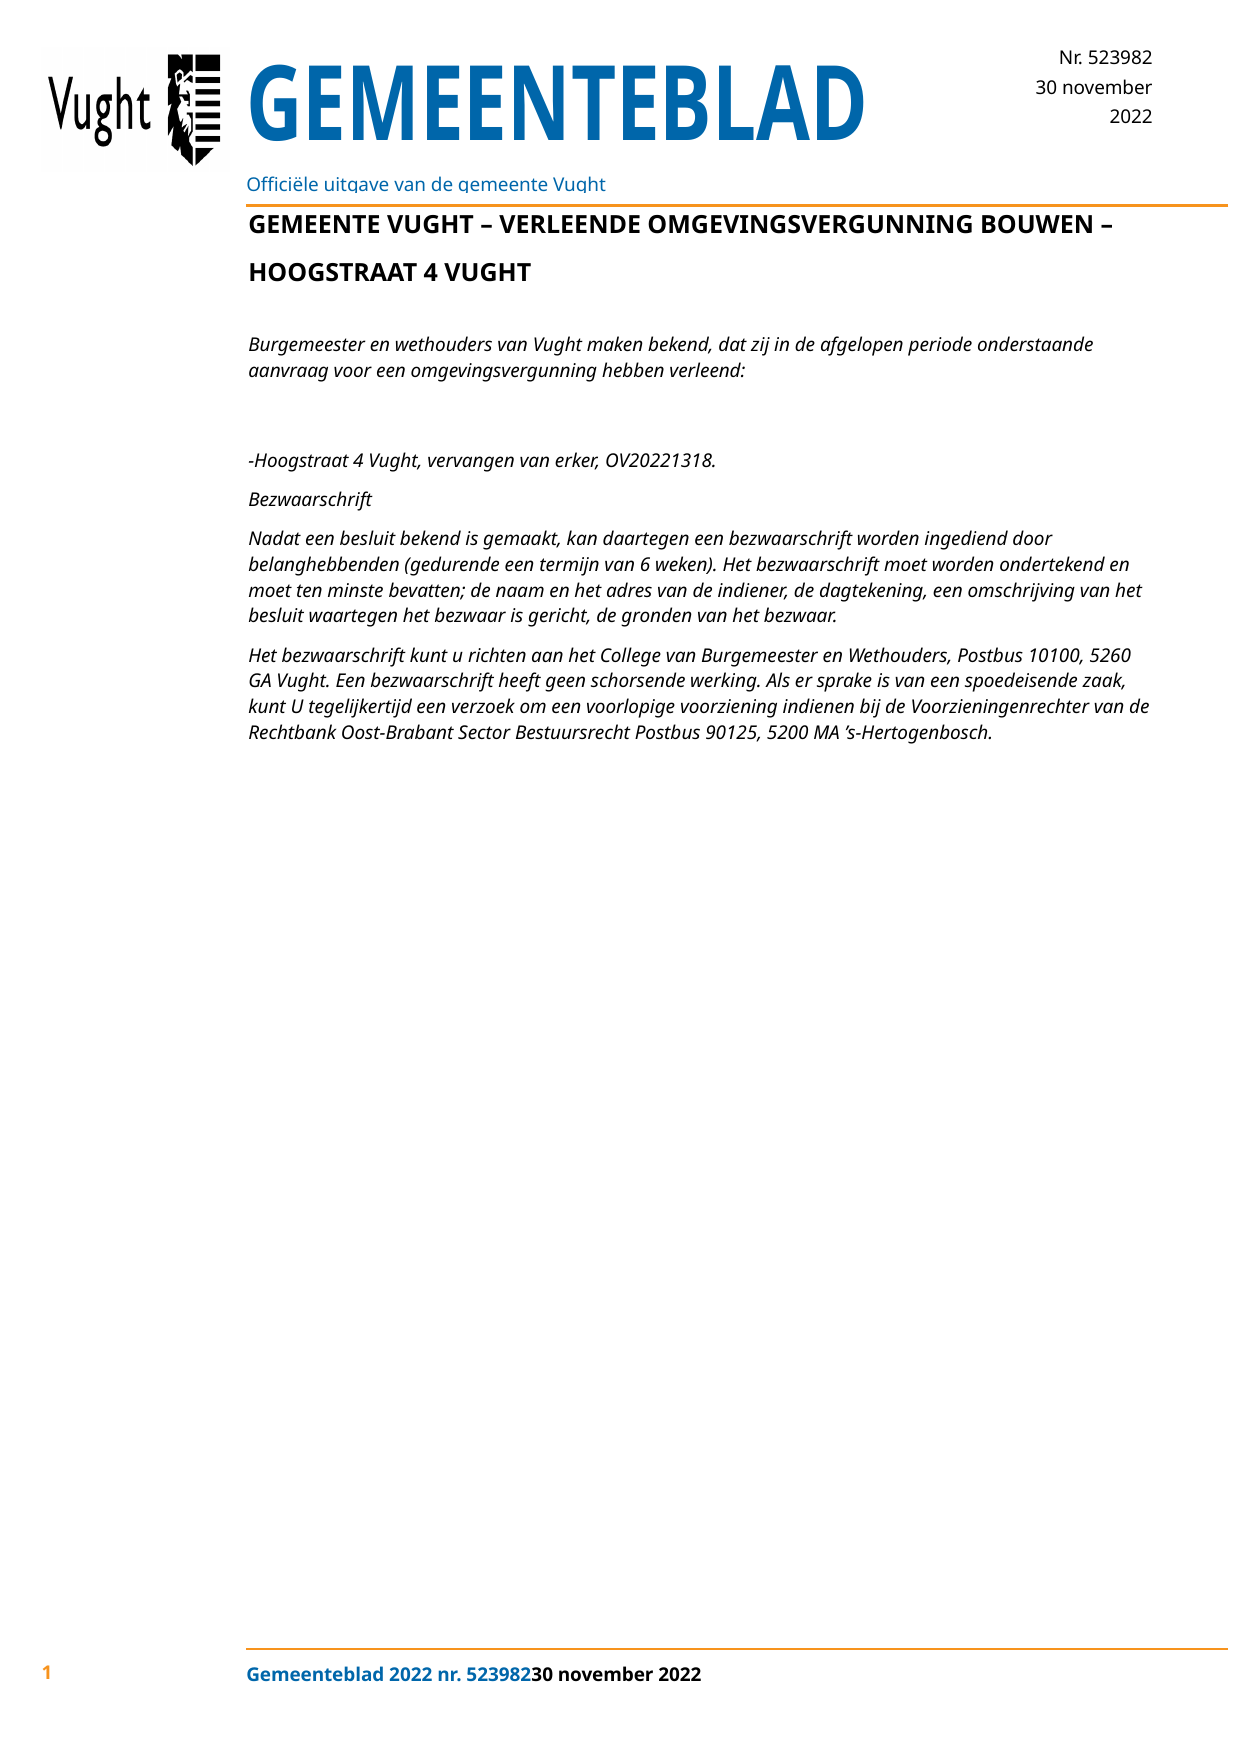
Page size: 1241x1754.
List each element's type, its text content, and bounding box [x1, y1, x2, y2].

text -Hoogstraat 4 Vught, vervangen van erker, OV20221318. [248, 447, 1152, 473]
text Het bezwaarschrift kunt u richten aan het College van Burgemeester en Wethouders, Postbus 10100, 5260 GA Vught. Een bezwaarschrift heeft geen schorsende werking. Als er sprake is van een spoedeisende zaak, kunt U tegelijkertijd een verzoek om een voorlopige voorziening indienen bij de Voorzieningenrechter van de Rechtbank Oost-Brabant Sector Bestuursrecht Postbus 90125, 5200 MA ’s-Hertogenbosch. [248, 642, 1152, 745]
text GEMEENTE VUGHT – VERLEENDE OMGEVINGSVERGUNNING BOUWEN – HOOGSTRAAT 4 VUGHT [248, 207, 1152, 288]
picture [41, 47, 231, 172]
text Burgemeester en wethouders van Vught maken bekend, dat zij in de afgelopen periode onderstaande aanvraag voor een omgevingsvergunning hebben verleend: [248, 331, 1152, 383]
text Bezwaarschrift [248, 486, 1152, 512]
text Nadat een besluit bekend is gemaakt, kan daartegen een bezwaarschrift worden ingediend door belanghebbenden (gedurende een termijn van 6 weken). Het bezwaarschrift moet worden ondertekend en moet ten minste bevatten; de naam en het adres van de indiener, de dagtekening, een omschrijving van het besluit waartegen het bezwaar is gericht, de gronden van het bezwaar. [248, 525, 1152, 628]
